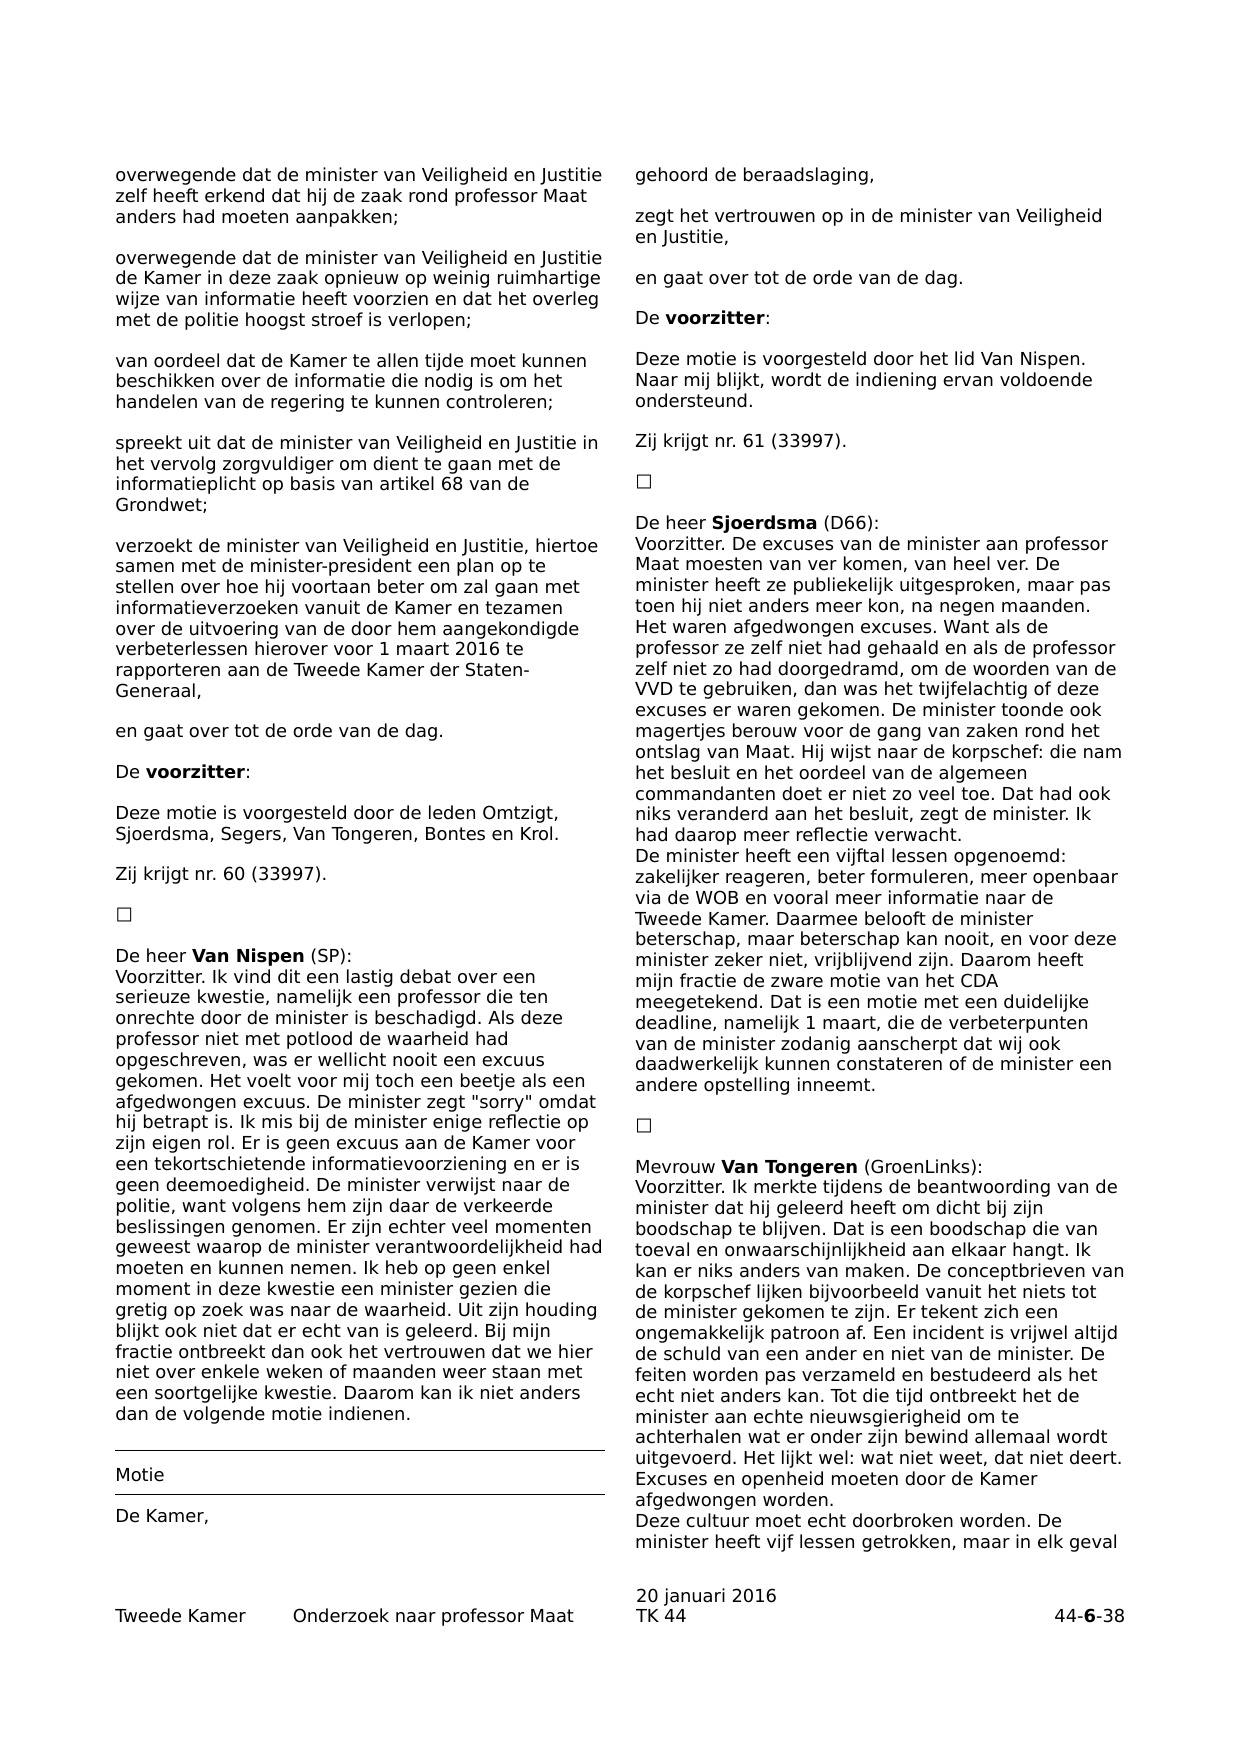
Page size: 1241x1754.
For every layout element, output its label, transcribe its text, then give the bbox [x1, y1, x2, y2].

text Voorzitter. De excuses van de minister aan professor Maat moesten van ver komen, van heel ver. De minister heeft ze publiekelijk uitgesproken, maar pas toen hij niet anders meer kon, na negen maanden. Het waren afgedwongen excuses. Want als de professor ze zelf niet had gehaald en als de professor zelf niet zo had doorgedramd, om de woorden van de VVD te gebruiken, dan was het twijfelachtig of deze excuses er waren gekomen. De minister toonde ook magertjes berouw voor de gang van zaken rond het ontslag van Maat. Hij wijst naar de korpschef: die nam het besluit en het oordeel van de algemeen commandanten doet er niet zo veel toe. Dat had ook niks veranderd aan het besluit, zegt de minister. Ik had daarop meer reflectie verwacht. [635, 533, 1125, 846]
text De heer Sjoerdsma (D66): [635, 513, 1125, 533]
text De voorzitter: [115, 762, 605, 783]
text De minister heeft een vijftal lessen opgenoemd: zakelijker reageren, beter formuleren, meer openbaar via de WOB en vooral meer informatie naar de Tweede Kamer. Daarmee belooft de minister beterschap, maar beterschap kan nooit, en voor deze minister zeker niet, vrijblijvend zijn. Daarom heeft mijn fractie de zware motie van het CDA meegetekend. Dat is een motie met een duidelijke deadline, namelijk 1 maart, die de verbeterpunten van de minister zodanig aanscherpt dat wij ook daadwerkelijk kunnen constateren of de minister een andere opstelling inneemt. [635, 846, 1125, 1096]
text Zij krijgt nr. 61 (33997). [635, 431, 1125, 452]
text Deze motie is voorgesteld door de leden Omtzigt, Sjoerdsma, Segers, Van Tongeren, Bontes en Krol. [115, 803, 605, 844]
text De Kamer, [115, 1505, 605, 1526]
text van oordeel dat de Kamer te allen tijde moet kunnen beschikken over de informatie die nodig is om het handelen van de regering te kunnen controleren; [115, 350, 605, 413]
text en gaat over tot de orde van de dag. [115, 721, 605, 742]
text ⬜ [115, 905, 605, 926]
text Voorzitter. Ik merkte tijdens de beantwoording van de minister dat hij geleerd heeft om dicht bij zijn boodschap te blijven. Dat is een boodschap die van toeval en onwaarschijnlijkheid aan elkaar hangt. Ik kan er niks anders van maken. De conceptbrieven van de korpschef lijken bijvoorbeeld vanuit het niets tot de minister gekomen te zijn. Er tekent zich een ongemakkelijk patroon af. Een incident is vrijwel altijd de schuld van een ander en niet van de minister. De feiten worden pas verzameld en bestudeerd als het echt niet anders kan. Tot die tijd ontbreekt het de minister aan echte nieuwsgierigheid om te achterhalen wat er onder zijn bewind allemaal wordt uitgevoerd. Het lijkt wel: wat niet weet, dat niet deert. Excuses en openheid moeten door de Kamer afgedwongen worden. [635, 1177, 1125, 1511]
text gehoord de beraadslaging, [635, 165, 1125, 186]
text zegt het vertrouwen op in de minister van Veiligheid en Justitie, [635, 206, 1125, 247]
text De voorzitter: [635, 308, 1125, 329]
text Deze motie is voorgesteld door het lid Van Nispen. Naar mij blijkt, wordt de indiening ervan voldoende ondersteund. [635, 349, 1125, 411]
text Mevrouw Van Tongeren (GroenLinks): [635, 1157, 1125, 1177]
text De heer Van Nispen (SP): [115, 946, 605, 966]
text ⬜ [635, 472, 1125, 493]
text spreekt uit dat de minister van Veiligheid en Justitie in het vervolg zorgvuldiger om dient te gaan met de informatieplicht op basis van artikel 68 van de Grondwet; [115, 433, 605, 516]
text ⬜ [635, 1116, 1125, 1137]
text verzoekt de minister van Veiligheid en Justitie, hiertoe samen met de minister-president een plan op te stellen over hoe hij voortaan beter om zal gaan met informatieverzoeken vanuit de Kamer en tezamen over de uitvoering van de door hem aangekondigde verbeterlessen hierover voor 1 maart 2016 te rapporteren aan de Tweede Kamer der Staten-Generaal, [115, 536, 605, 701]
text en gaat over tot de orde van de dag. [635, 267, 1125, 288]
text Motie [115, 1465, 605, 1485]
text Deze cultuur moet echt doorbroken worden. De minister heeft vijf lessen getrokken, maar in elk geval [635, 1511, 1125, 1552]
text overwegende dat de minister van Veiligheid en Justitie zelf heeft erkend dat hij de zaak rond professor Maat anders had moeten aanpakken; [115, 165, 605, 227]
text Zij krijgt nr. 60 (33997). [115, 864, 605, 885]
text overwegende dat de minister van Veiligheid en Justitie de Kamer in deze zaak opnieuw op weinig ruimhartige wijze van informatie heeft voorzien en dat het overleg met de politie hoogst stroef is verlopen; [115, 247, 605, 330]
text Voorzitter. Ik vind dit een lastig debat over een serieuze kwestie, namelijk een professor die ten onrechte door de minister is beschadigd. Als deze professor niet met potlood de waarheid had opgeschreven, was er wellicht nooit een excuus gekomen. Het voelt voor mij toch een beetje als een afgedwongen excuus. De minister zegt "sorry" omdat hij betrapt is. Ik mis bij de minister enige reflectie op zijn eigen rol. Er is geen excuus aan de Kamer voor een tekortschietende informatievoorziening en er is geen deemoedigheid. De minister verwijst naar de politie, want volgens hem zijn daar de verkeerde beslissingen genomen. Er zijn echter veel momenten geweest waarop de minister verantwoordelijkheid had moeten en kunnen nemen. Ik heb op geen enkel moment in deze kwestie een minister gezien die gretig op zoek was naar de waarheid. Uit zijn houding blijkt ook niet dat er echt van is geleerd. Bij mijn fractie ontbreekt dan ook het vertrouwen dat we hier niet over enkele weken of maanden weer staan met een soortgelijke kwestie. Daarom kan ik niet anders dan de volgende motie indienen. [115, 966, 605, 1425]
